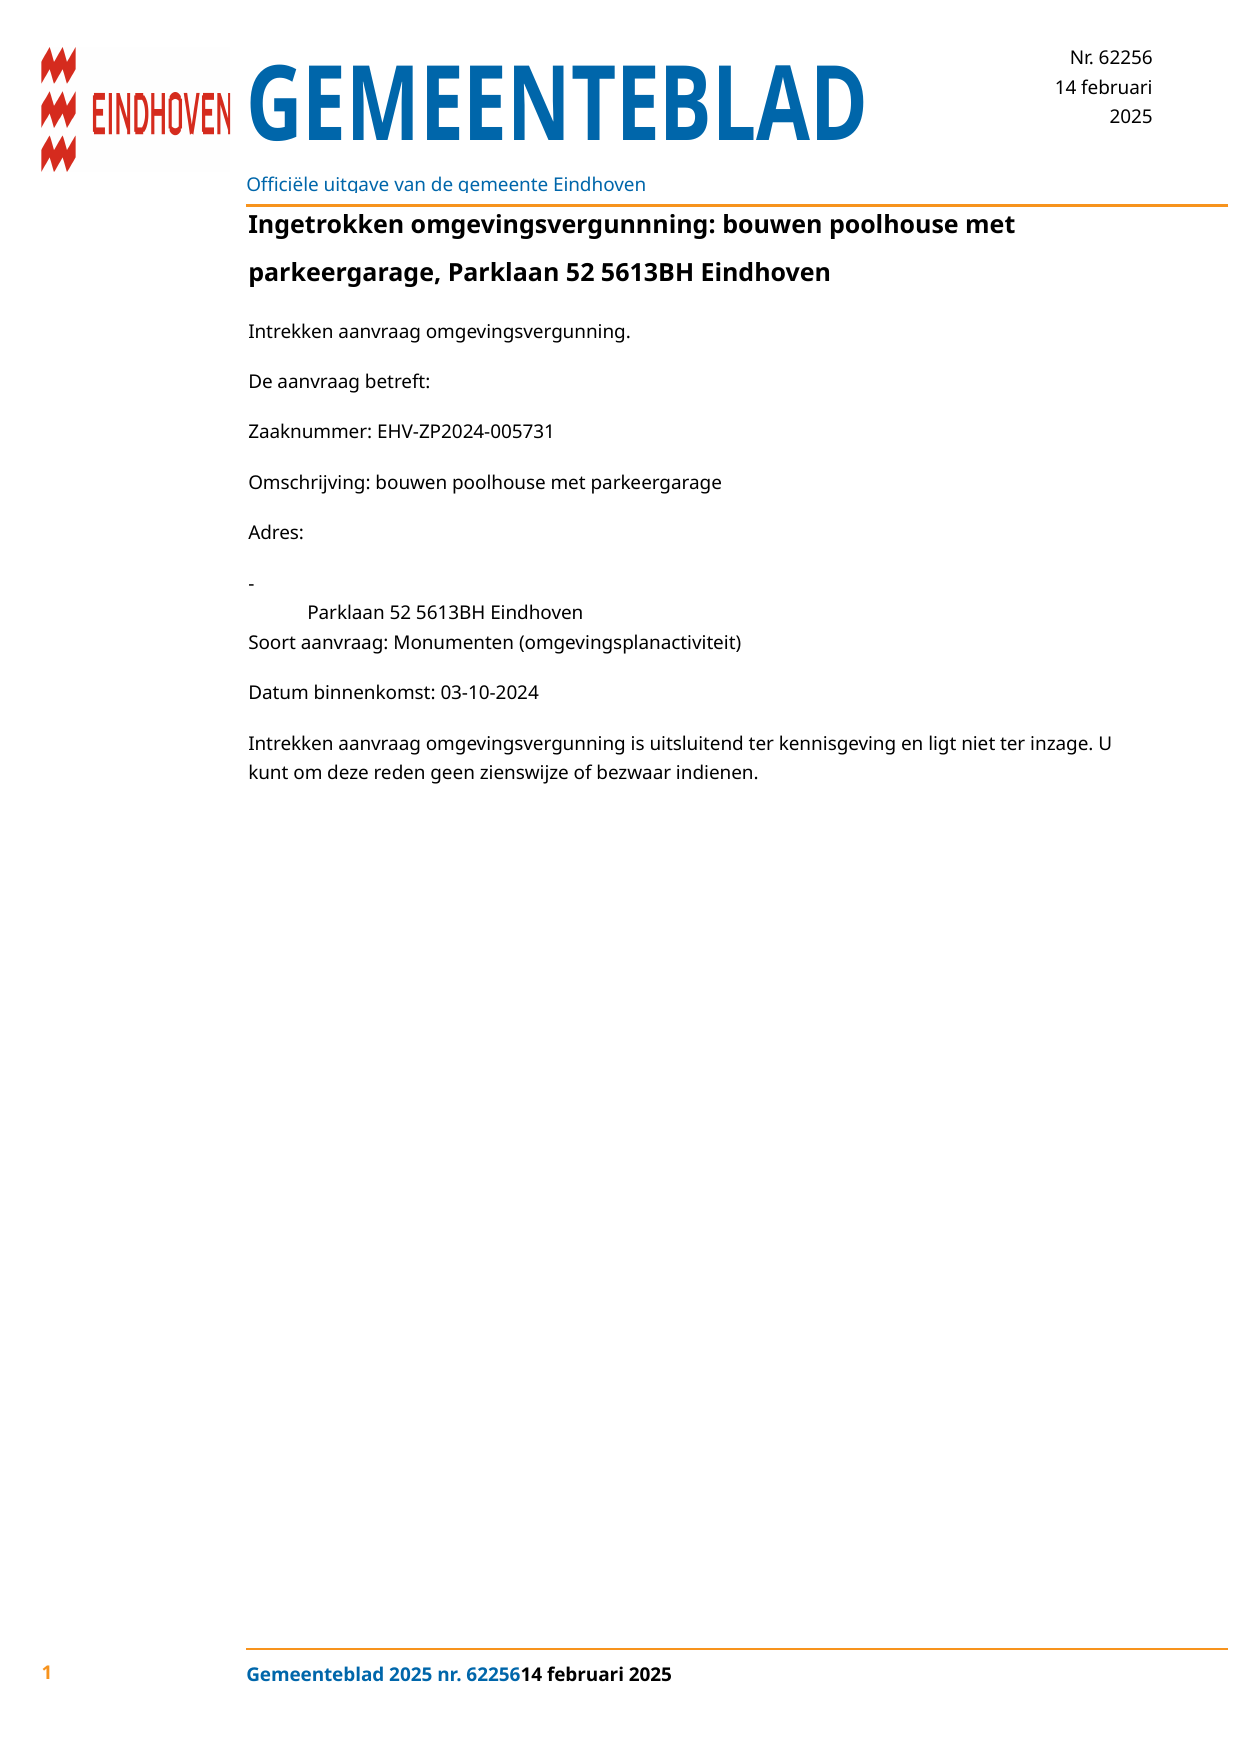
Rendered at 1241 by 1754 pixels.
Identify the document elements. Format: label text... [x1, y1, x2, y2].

text Ingetrokken omgevingsvergunnning: bouwen poolhouse met parkeergarage, Parklaan 52 5613BH Eindhoven [248, 207, 1152, 288]
text Adres: [248, 519, 1152, 545]
text Soort aanvraag: Monumenten (omgevingsplanactiviteit) [248, 629, 1152, 655]
text Omschrijving: bouwen poolhouse met parkeergarage [248, 469, 1152, 495]
text Intrekken aanvraag omgevingsvergunning is uitsluitend ter kennisgeving en ligt niet ter inzage. U kunt om deze reden geen zienswijze of bezwaar indienen. [248, 730, 1152, 785]
text De aanvraag betreft: [248, 368, 1152, 394]
text Zaaknummer: EHV-ZP2024-005731 [248, 419, 1152, 444]
picture [41, 47, 231, 172]
text Intrekken aanvraag omgevingsvergunning. [248, 318, 1152, 344]
text Datum binnenkomst: 03-10-2024 [248, 679, 1152, 705]
list Parklaan 52 5613BH Eindhoven [248, 599, 1152, 625]
